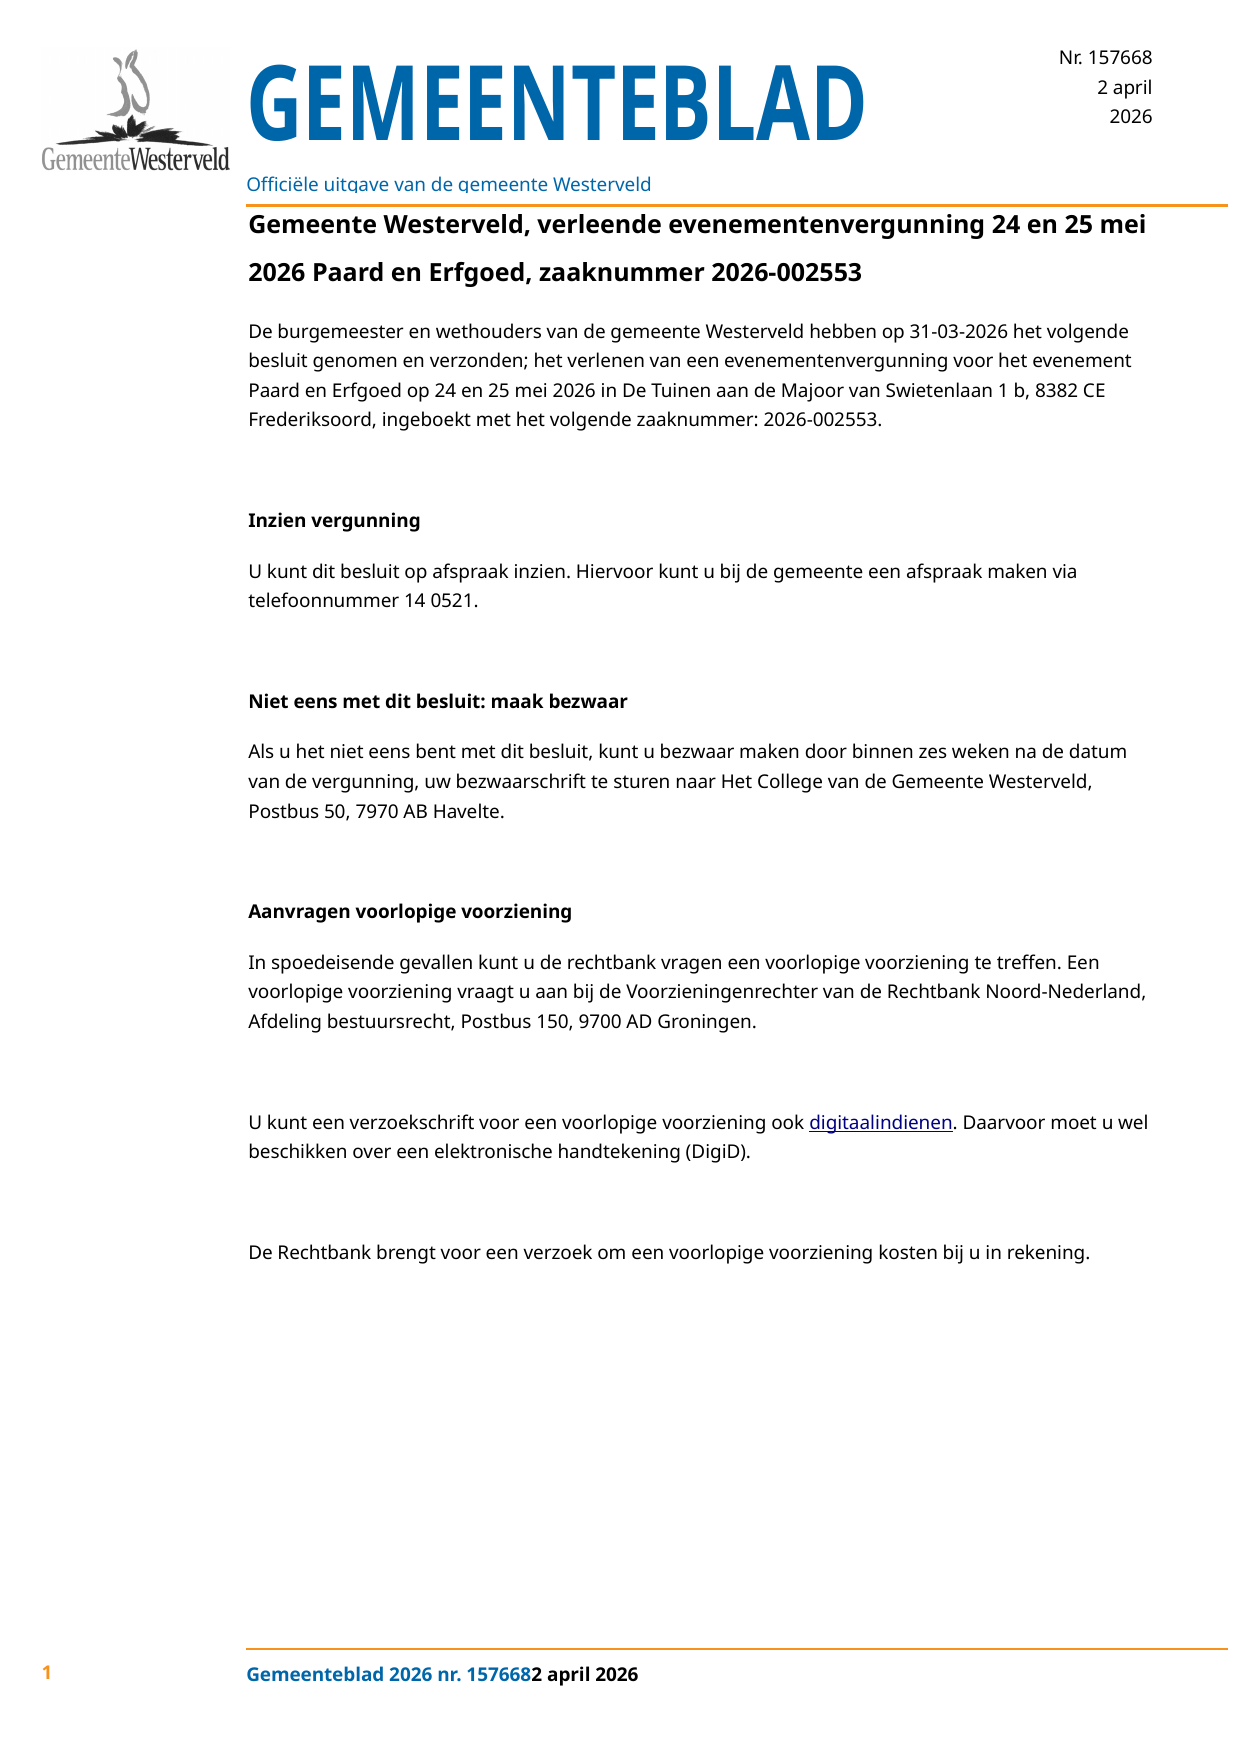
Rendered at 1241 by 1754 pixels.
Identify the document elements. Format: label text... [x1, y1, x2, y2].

text Inzien vergunning [248, 507, 1152, 533]
text Gemeente Westerveld, verleende evenementenvergunning 24 en 25 mei 2026 Paard en Erfgoed, zaaknummer 2026-002553 [248, 207, 1152, 288]
text Aanvragen voorlopige voorziening [248, 899, 1152, 924]
picture [41, 47, 231, 172]
text De burgemeester en wethouders van de gemeente Westerveld hebben op 31-03-2026 het volgende besluit genomen en verzonden; het verlenen van een evenementenvergunning voor het evenement Paard en Erfgoed op 24 en 25 mei 2026 in De Tuinen aan de Majoor van Swietenlaan 1 b, 8382 CE Frederiksoord, ingeboekt met het volgende zaaknummer: 2026-002553. [248, 318, 1152, 432]
text Als u het niet eens bent met dit besluit, kunt u bezwaar maken door binnen zes weken na de datum van de vergunning, uw bezwaarschrift te sturen naar Het College van de Gemeente Westerveld, Postbus 50, 7970 AB Havelte. [248, 739, 1152, 824]
text De Rechtbank brengt voor een verzoek om een voorlopige voorziening kosten bij u in rekening. [248, 1239, 1152, 1265]
text In spoedeisende gevallen kunt u de rechtbank vragen een voorlopige voorziening te treffen. Een voorlopige voorziening vraagt u aan bij de Voorzieningenrechter van de Rechtbank Noord-Nederland, Afdeling bestuursrecht, Postbus 150, 9700 AD Groningen. [248, 949, 1152, 1034]
text Niet eens met dit besluit: maak bezwaar [248, 688, 1152, 714]
text U kunt dit besluit op afspraak inzien. Hiervoor kunt u bij de gemeente een afspraak maken via telefoonnummer 14 0521. [248, 558, 1152, 613]
text U kunt een verzoekschrift voor een voorlopige voorziening ook digitaalindienen. Daarvoor moet u wel beschikken over een elektronische handtekening (DigiD). [248, 1109, 1152, 1164]
